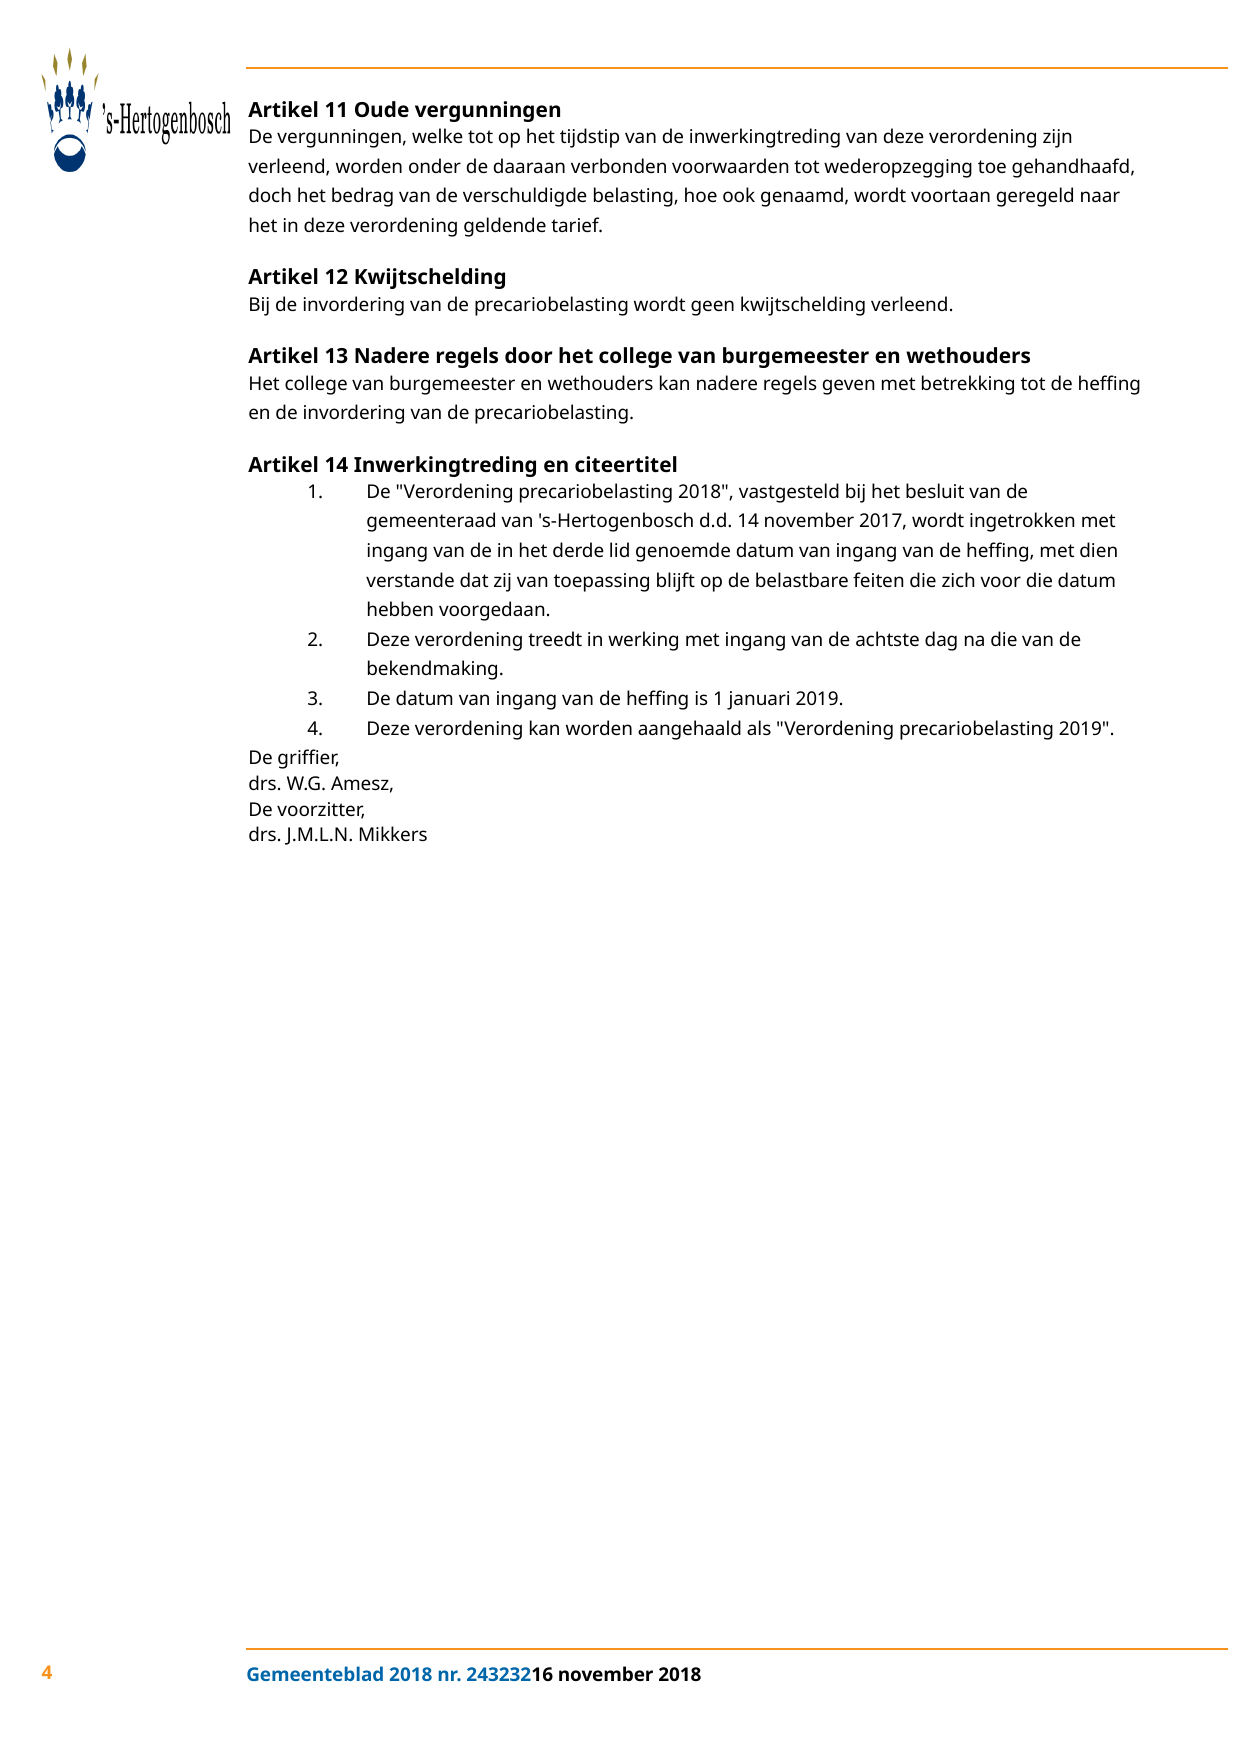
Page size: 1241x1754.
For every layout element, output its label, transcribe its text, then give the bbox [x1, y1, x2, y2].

text Artikel 13 Nadere regels door het college van burgemeester en wethouders [248, 341, 1152, 370]
list Deze verordening kan worden aangehaald als "Verordening precariobelasting 2019". [307, 715, 1152, 741]
text Artikel 14 Inwerkingtreding en citeertitel [248, 450, 1152, 478]
picture [41, 47, 231, 172]
text drs. W.G. Amesz, [248, 770, 1152, 796]
text Bij de invordering van de precariobelasting wordt geen kwijtschelding verleend. [248, 291, 1152, 317]
text De voorzitter, [248, 796, 1152, 822]
list De "Verordening precariobelasting 2018", vastgesteld bij het besluit van de gemeenteraad van 's-Hertogenbosch d.d. 14 november 2017, wordt ingetrokken met ingang van de in het derde lid genoemde datum van ingang van de heffing, met dien verstande dat zij van toepassing blijft op de belastbare feiten die zich voor die datum hebben voorgedaan. [307, 478, 1152, 622]
text drs. J.M.L.N. Mikkers [248, 822, 1152, 847]
text Het college van burgemeester en wethouders kan nadere regels geven met betrekking tot de heffing en de invordering van de precariobelasting. [248, 370, 1152, 425]
list Deze verordening treedt in werking met ingang van de achtste dag na die van de bekendmaking. [307, 626, 1152, 681]
list De datum van ingang van de heffing is 1 januari 2019. [307, 685, 1152, 711]
text Artikel 12 Kwijtschelding [248, 262, 1152, 291]
text Artikel 11 Oude vergunningen [248, 95, 1152, 123]
text De griffier, [248, 744, 1152, 770]
text De vergunningen, welke tot op het tijdstip van de inwerkingtreding van deze verordening zijn verleend, worden onder de daaraan verbonden voorwaarden tot wederopzegging toe gehandhaafd, doch het bedrag van de verschuldigde belasting, hoe ook genaamd, wordt voortaan geregeld naar het in deze verordening geldende tarief. [248, 123, 1152, 238]
